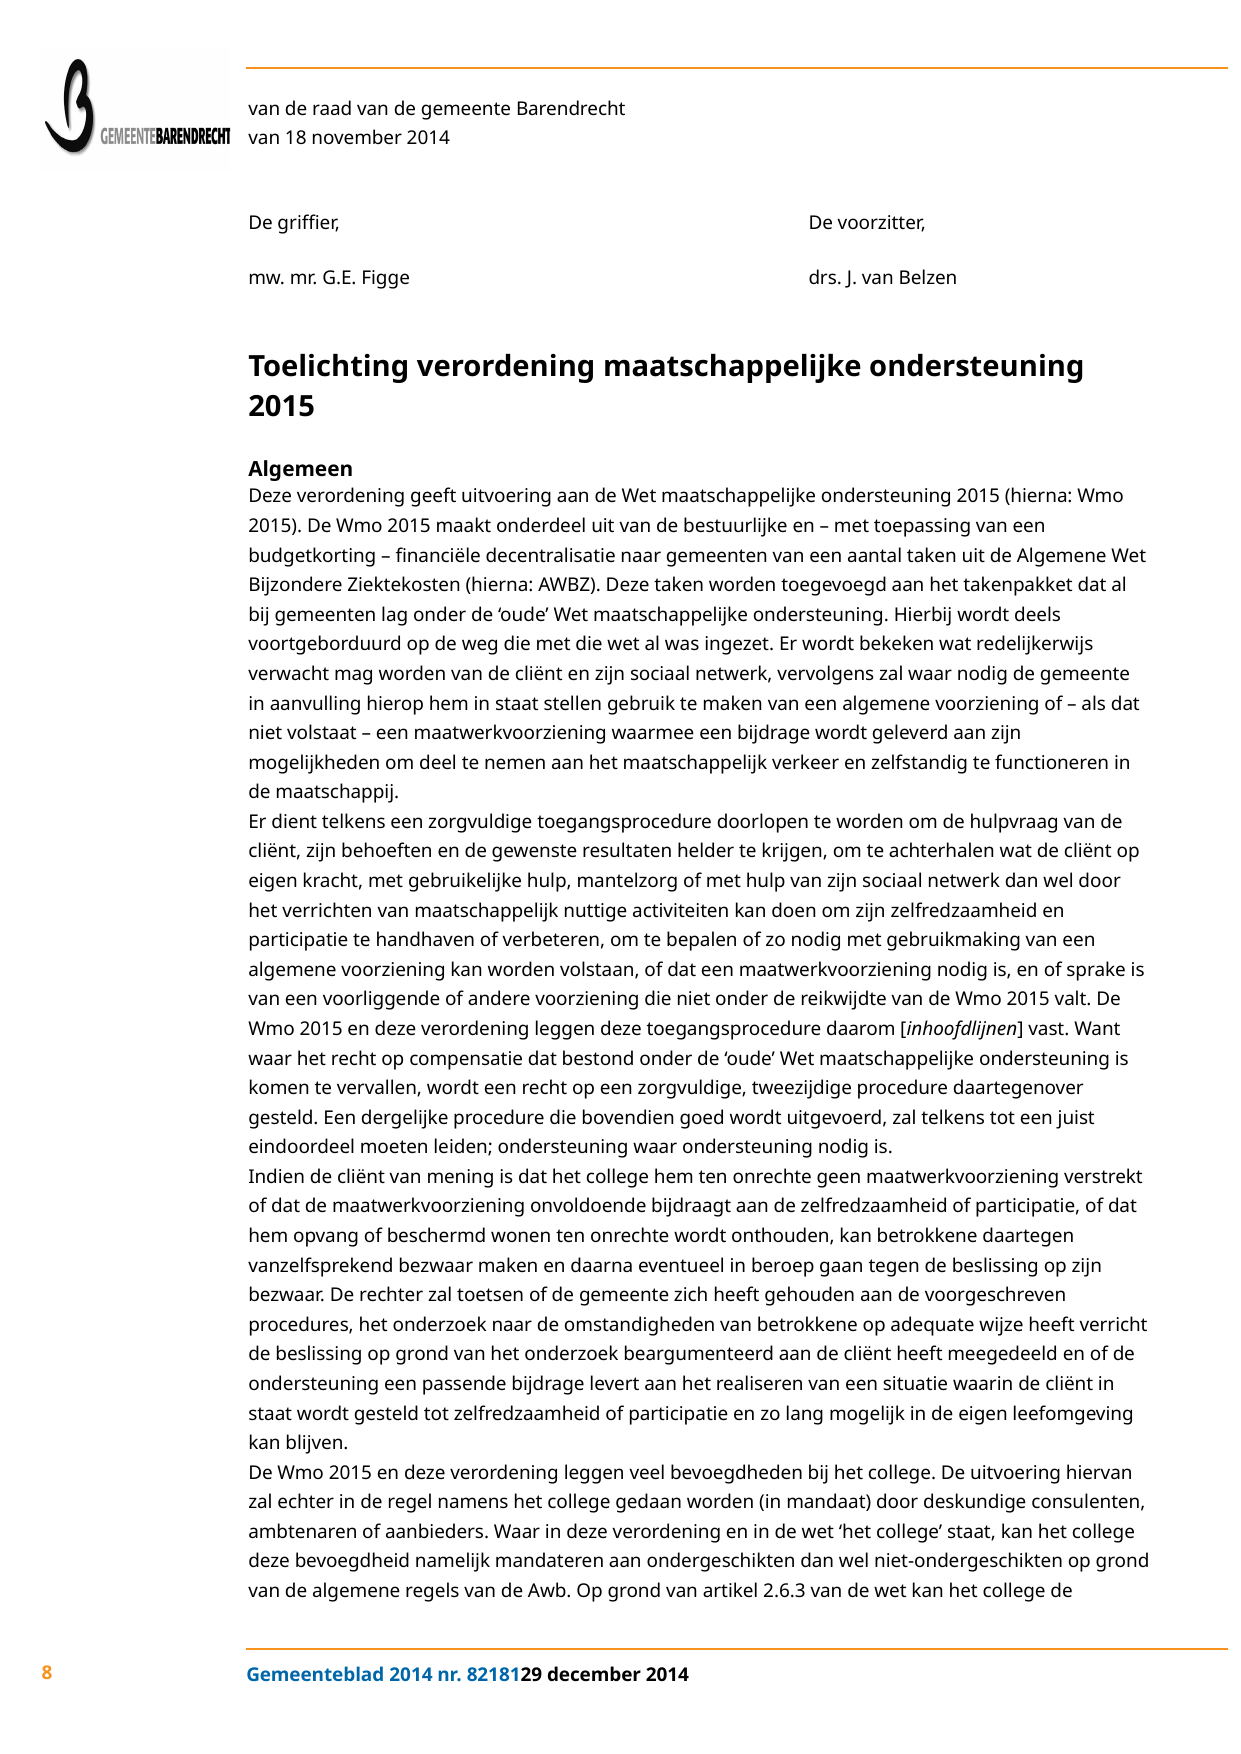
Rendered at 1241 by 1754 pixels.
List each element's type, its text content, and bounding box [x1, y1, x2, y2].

table_cell drs. J. van Belzen [808, 265, 1152, 320]
text Algemeen [248, 454, 1152, 483]
text van de raad van de gemeente Barendrecht [248, 95, 1152, 121]
text Indien de cliënt van mening is dat het college hem ten onrechte geen maatwerkvoorziening verstrekt of dat de maatwerkvoorziening onvoldoende bijdraagt aan de zelfredzaamheid of participatie, of dat hem opvang of beschermd wonen ten onrechte wordt onthouden, kan betrokkene daartegen vanzelfsprekend bezwaar maken en daarna eventueel in beroep gaan tegen de beslissing op zijn bezwaar. De rechter zal toetsen of de gemeente zich heeft gehouden aan de voorgeschreven procedures, het onderzoek naar de omstandigheden van betrokkene op adequate wijze heeft verricht de beslissing op grond van het onderzoek beargumenteerd aan de cliënt heeft meegedeeld en of de ondersteuning een passende bijdrage levert aan het realiseren van een situatie waarin de cliënt in staat wordt gesteld tot zelfredzaamheid of participatie en zo lang mogelijk in de eigen leefomgeving kan blijven. [248, 1163, 1152, 1455]
text Deze verordening geeft uitvoering aan de Wet maatschappelijke ondersteuning 2015 (hierna: Wmo 2015). De Wmo 2015 maakt onderdeel uit van de bestuurlijke en – met toepassing van een budgetkorting – financiële decentralisatie naar gemeenten van een aantal taken uit de Algemene Wet Bijzondere Ziektekosten (hierna: AWBZ). Deze taken worden toegevoegd aan het takenpakket dat al bij gemeenten lag onder de ‘oude’ Wet maatschappelijke ondersteuning. Hierbij wordt deels voortgeborduurd op de weg die met die wet al was ingezet. Er wordt bekeken wat redelijkerwijs verwacht mag worden van de cliënt en zijn sociaal netwerk, vervolgens zal waar nodig de gemeente in aanvulling hierop hem in staat stellen gebruik te maken van een algemene voorziening of – als dat niet volstaat – een maatwerkvoorziening waarmee een bijdrage wordt geleverd aan zijn mogelijkheden om deel te nemen aan het maatschappelijk verkeer en zelfstandig te functioneren in de maatschappij. [248, 483, 1152, 804]
table_header De voorzitter, [808, 209, 1152, 264]
table_header De griffier, [248, 209, 808, 264]
text De Wmo 2015 en deze verordening leggen veel bevoegdheden bij het college. De uitvoering hiervan zal echter in de regel namens het college gedaan worden (in mandaat) door deskundige consulenten, ambtenaren of aanbieders. Waar in deze verordening en in de wet ‘het college’ staat, kan het college deze bevoegdheid namelijk mandateren aan ondergeschikten dan wel niet-ondergeschikten op grond van de algemene regels van de Awb. Op grond van artikel 2.6.3 van de wet kan het college de [248, 1459, 1152, 1603]
table_cell mw. mr. G.E. Figge [248, 265, 808, 320]
text Er dient telkens een zorgvuldige toegangsprocedure doorlopen te worden om de hulpvraag van de cliënt, zijn behoeften en de gewenste resultaten helder te krijgen, om te achterhalen wat de cliënt op eigen kracht, met gebruikelijke hulp, mantelzorg of met hulp van zijn sociaal netwerk dan wel door het verrichten van maatschappelijk nuttige activiteiten kan doen om zijn zelfredzaamheid en participatie te handhaven of verbeteren, om te bepalen of zo nodig met gebruikmaking van een algemene voorziening kan worden volstaan, of dat een maatwerkvoorziening nodig is, en of sprake is van een voorliggende of andere voorziening die niet onder de reikwijdte van de Wmo 2015 valt. De Wmo 2015 en deze verordening leggen deze toegangsprocedure daarom [inhoofdlijnen] vast. Want waar het recht op compensatie dat bestond onder de ‘oude’ Wet maatschappelijke ondersteuning is komen te vervallen, wordt een recht op een zorgvuldige, tweezijdige procedure daartegenover gesteld. Een dergelijke procedure die bovendien goed wordt uitgevoerd, zal telkens tot een juist eindoordeel moeten leiden; ondersteuning waar ondersteuning nodig is. [248, 808, 1152, 1159]
picture [41, 47, 231, 172]
text Toelichting verordening maatschappelijke ondersteuning 2015 [248, 346, 1152, 425]
text van 18 november 2014 [248, 124, 1152, 150]
